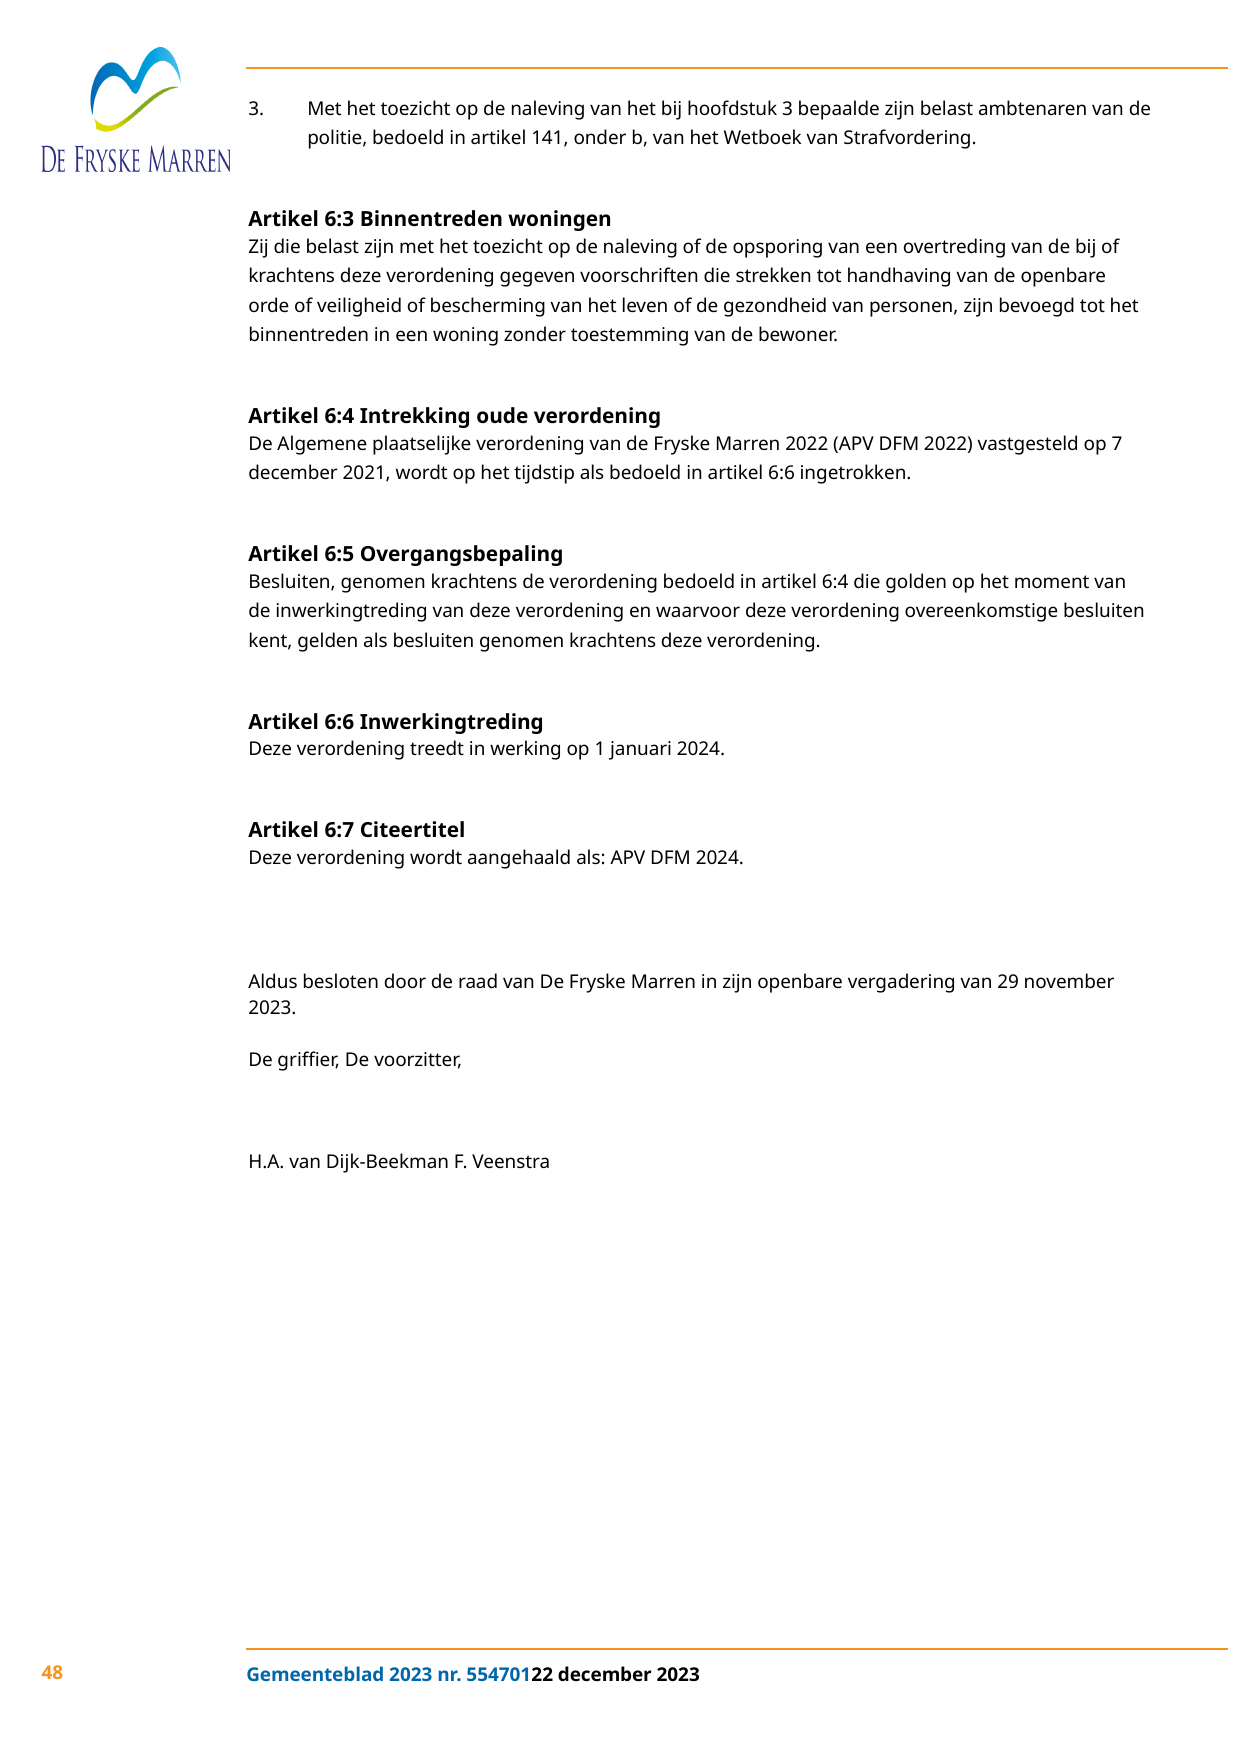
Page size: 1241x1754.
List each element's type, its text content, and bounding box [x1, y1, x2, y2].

text H.A. van Dijk-Beekman F. Veenstra [248, 1149, 1152, 1174]
picture [41, 47, 231, 172]
text De griffier, De voorzitter, [248, 1046, 1152, 1071]
text Artikel 6:7 Citeertitel [248, 816, 1152, 844]
text Artikel 6:4 Intrekking oude verordening [248, 402, 1152, 430]
text Artikel 6:3 Binnentreden woningen [248, 204, 1152, 233]
text Artikel 6:6 Inwerkingtreding [248, 707, 1152, 736]
text Deze verordening wordt aangehaald als: APV DFM 2024. [248, 844, 1152, 870]
text Zij die belast zijn met het toezicht op de naleving of de opsporing van een overtreding van de bij of krachtens deze verordening gegeven voorschriften die strekken tot handhaving van de openbare orde of veiligheid of bescherming van het leven of de gezondheid van personen, zijn bevoegd tot het binnentreden in een woning zonder toestemming van de bewoner. [248, 233, 1152, 347]
text De Algemene plaatselijke verordening van de Fryske Marren 2022 (APV DFM 2022) vastgesteld op 7 december 2021, wordt op het tijdstip als bedoeld in artikel 6:6 ingetrokken. [248, 430, 1152, 485]
text Besluiten, genomen krachtens de verordening bedoeld in artikel 6:4 die golden op het moment van de inwerkingtreding van deze verordening en waarvoor deze verordening overeenkomstige besluiten kent, gelden als besluiten genomen krachtens deze verordening. [248, 568, 1152, 653]
text Deze verordening treedt in werking op 1 januari 2024. [248, 736, 1152, 761]
text Aldus besloten door de raad van De Fryske Marren in zijn openbare vergadering van 29 november 2023. [248, 968, 1152, 1020]
list Met het toezicht op de naleving van het bij hoofdstuk 3 bepaalde zijn belast ambtenaren van de politie, bedoeld in artikel 141, onder b, van het Wetboek van Strafvordering. [248, 95, 1152, 150]
text Artikel 6:5 Overgangsbepaling [248, 539, 1152, 568]
